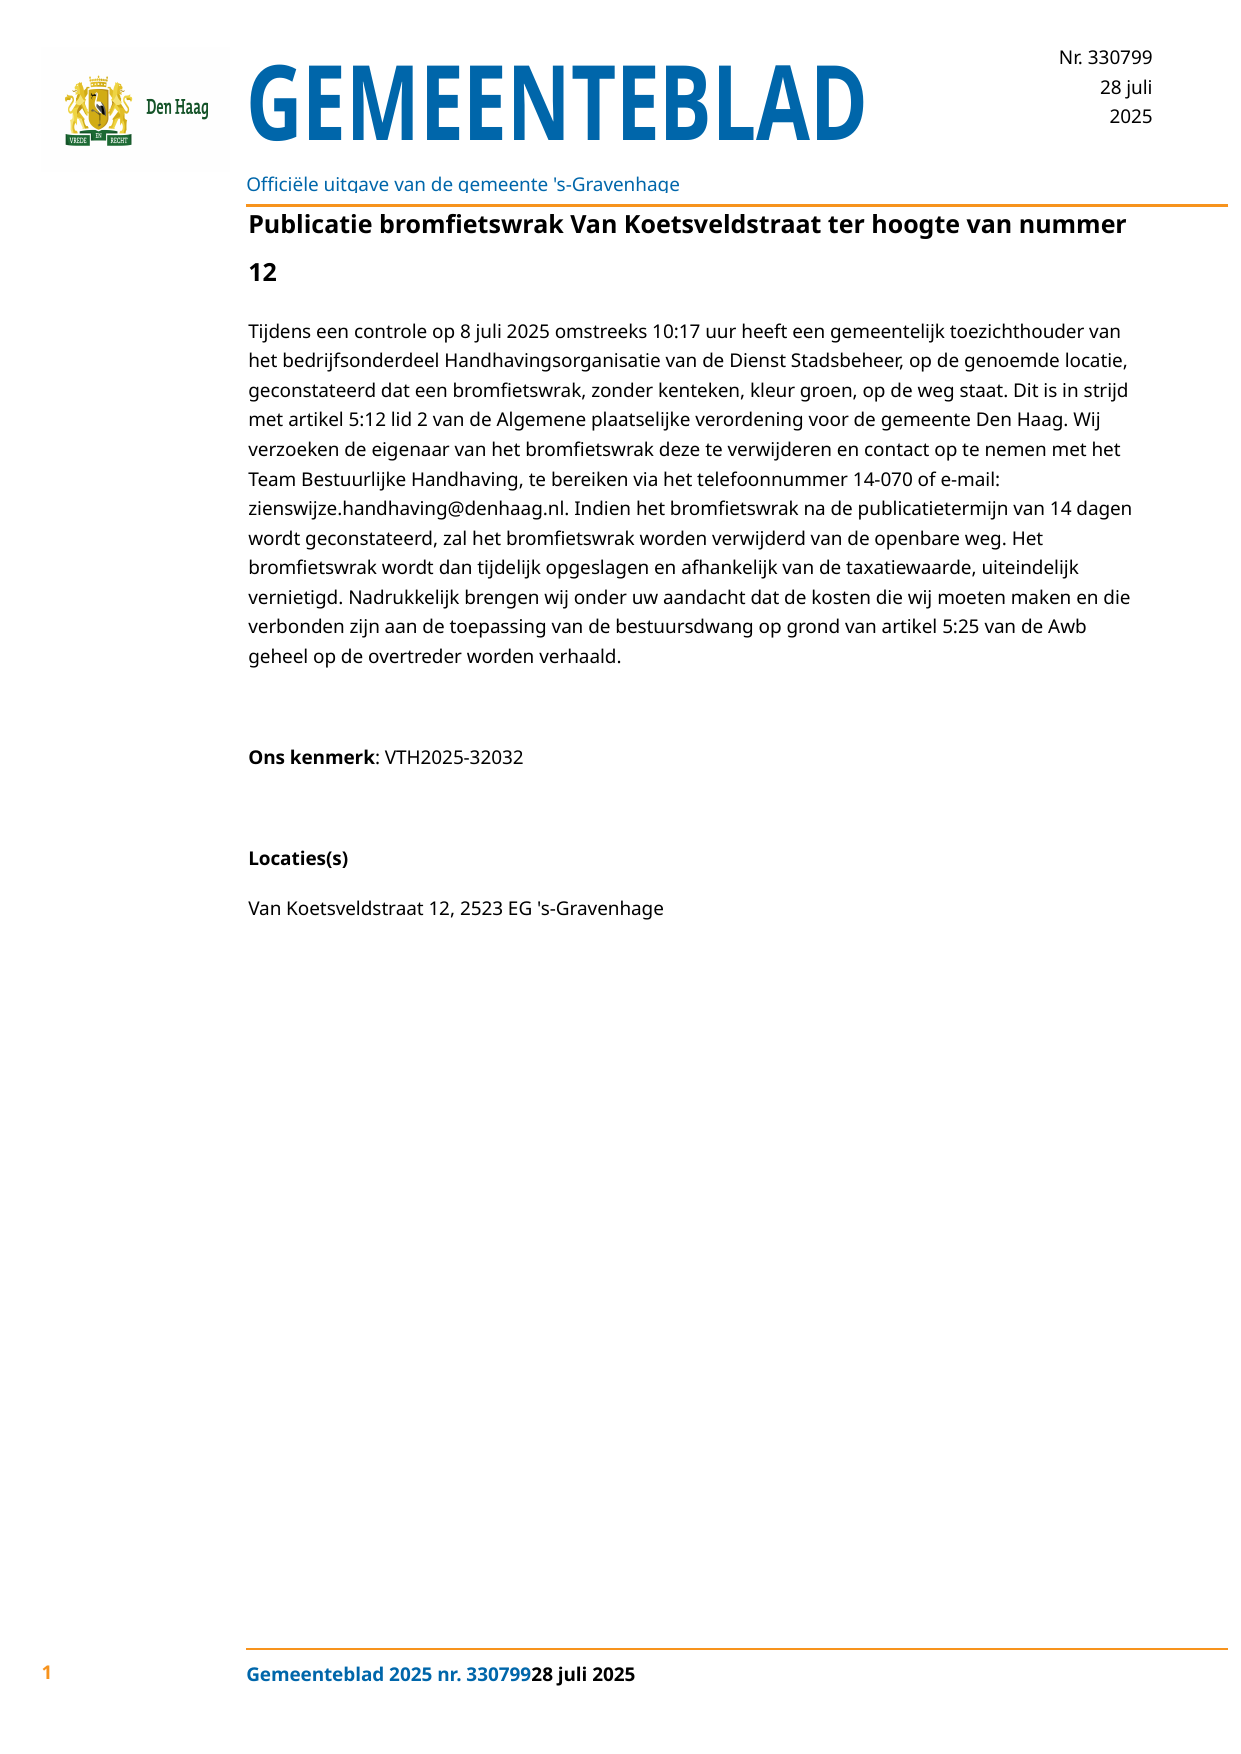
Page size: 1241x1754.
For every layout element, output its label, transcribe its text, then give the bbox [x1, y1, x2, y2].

text Van Koetsveldstraat 12, 2523 EG 's-Gravenhage [248, 895, 1152, 921]
text Locaties(s) [248, 845, 1152, 871]
picture [41, 47, 231, 172]
text Publicatie bromfietswrak Van Koetsveldstraat ter hoogte van nummer 12 [248, 207, 1152, 288]
text Tijdens een controle op 8 juli 2025 omstreeks 10:17 uur heeft een gemeentelijk toezichthouder van het bedrijfsonderdeel Handhavingsorganisatie van de Dienst Stadsbeheer, op de genoemde locatie, geconstateerd dat een bromfietswrak, zonder kenteken, kleur groen, op de weg staat. Dit is in strijd met artikel 5:12 lid 2 van de Algemene plaatselijke verordening voor de gemeente Den Haag. Wij verzoeken de eigenaar van het bromfietswrak deze te verwijderen en contact op te nemen met het Team Bestuurlijke Handhaving, te bereiken via het telefoonnummer 14-070 of e-mail: zienswijze.handhaving@denhaag.nl. Indien het bromfietswrak na de publicatietermijn van 14 dagen wordt geconstateerd, zal het bromfietswrak worden verwijderd van de openbare weg. Het bromfietswrak wordt dan tijdelijk opgeslagen en afhankelijk van de taxatiewaarde, uiteindelijk vernietigd. Nadrukkelijk brengen wij onder uw aandacht dat de kosten die wij moeten maken en die verbonden zijn aan de toepassing van de bestuursdwang op grond van artikel 5:25 van de Awb geheel op de overtreder worden verhaald. [248, 318, 1152, 669]
text Ons kenmerk: VTH2025-32032 [248, 744, 1152, 770]
